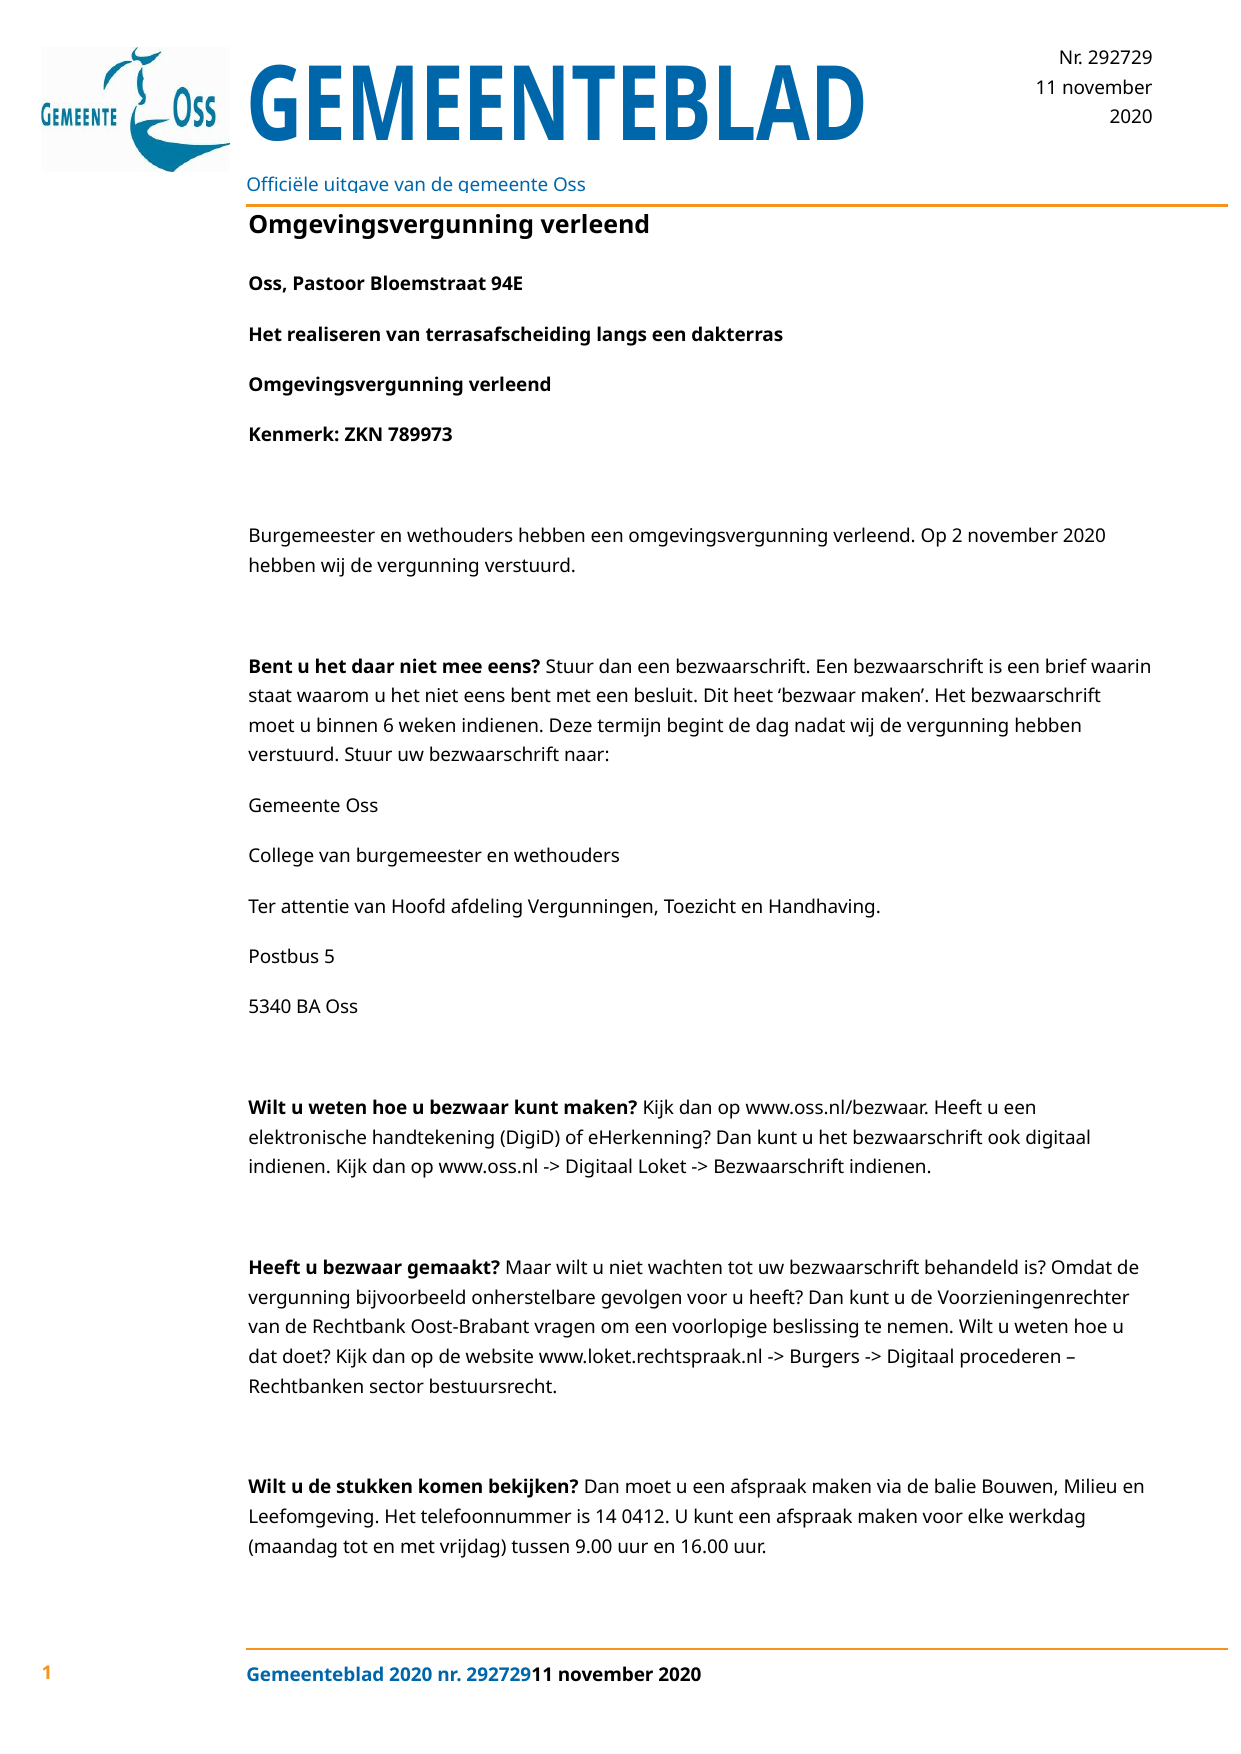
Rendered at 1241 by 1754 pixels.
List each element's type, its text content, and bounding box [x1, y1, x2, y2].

text Postbus 5 [248, 943, 1152, 969]
text Ter attentie van Hoofd afdeling Vergunningen, Toezicht en Handhaving. [248, 893, 1152, 918]
text Gemeente Oss [248, 792, 1152, 818]
text Bent u het daar niet mee eens? Stuur dan een bezwaarschrift. Een bezwaarschrift is een brief waarin staat waarom u het niet eens bent met een besluit. Dit heet ‘bezwaar maken’. Het bezwaarschrift moet u binnen 6 weken indienen. Deze termijn begint de dag nadat wij de vergunning hebben verstuurd. Stuur uw bezwaarschrift naar: [248, 653, 1152, 767]
text Omgevingsvergunning verleend [248, 207, 1152, 241]
picture [41, 47, 231, 172]
text Het realiseren van terrasafscheiding langs een dakterras [248, 321, 1152, 346]
text Omgevingsvergunning verleend [248, 371, 1152, 397]
text Kenmerk: ZKN 789973 [248, 422, 1152, 447]
text Burgemeester en wethouders hebben een omgevingsvergunning verleend. Op 2 november 2020 hebben wij de vergunning verstuurd. [248, 522, 1152, 578]
text College van burgemeester en wethouders [248, 842, 1152, 868]
text Wilt u de stukken komen bekijken? Dan moet u een afspraak maken via de balie Bouwen, Milieu en Leefomgeving. Het telefoonnummer is 14 0412. U kunt een afspraak maken voor elke werkdag (maandag tot en met vrijdag) tussen 9.00 uur en 16.00 uur. [248, 1474, 1152, 1558]
text 5340 BA Oss [248, 994, 1152, 1019]
text Wilt u weten hoe u bezwaar kunt maken? Kijk dan op www.oss.nl/bezwaar. Heeft u een elektronische handtekening (DigiD) of eHerkenning? Dan kunt u het bezwaarschrift ook digitaal indienen. Kijk dan op www.oss.nl -> Digitaal Loket -> Bezwaarschrift indienen. [248, 1094, 1152, 1179]
text Heeft u bezwaar gemaakt? Maar wilt u niet wachten tot uw bezwaarschrift behandeld is? Omdat de vergunning bijvoorbeeld onherstelbare gevolgen voor u heeft? Dan kunt u de Voorzieningenrechter van de Rechtbank Oost-Brabant vragen om een voorlopige beslissing te nemen. Wilt u weten hoe u dat doet? Kijk dan op de website www.loket.rechtspraak.nl -> Burgers -> Digitaal procederen – Rechtbanken sector bestuursrecht. [248, 1254, 1152, 1398]
text Oss, Pastoor Bloemstraat 94E [248, 270, 1152, 296]
